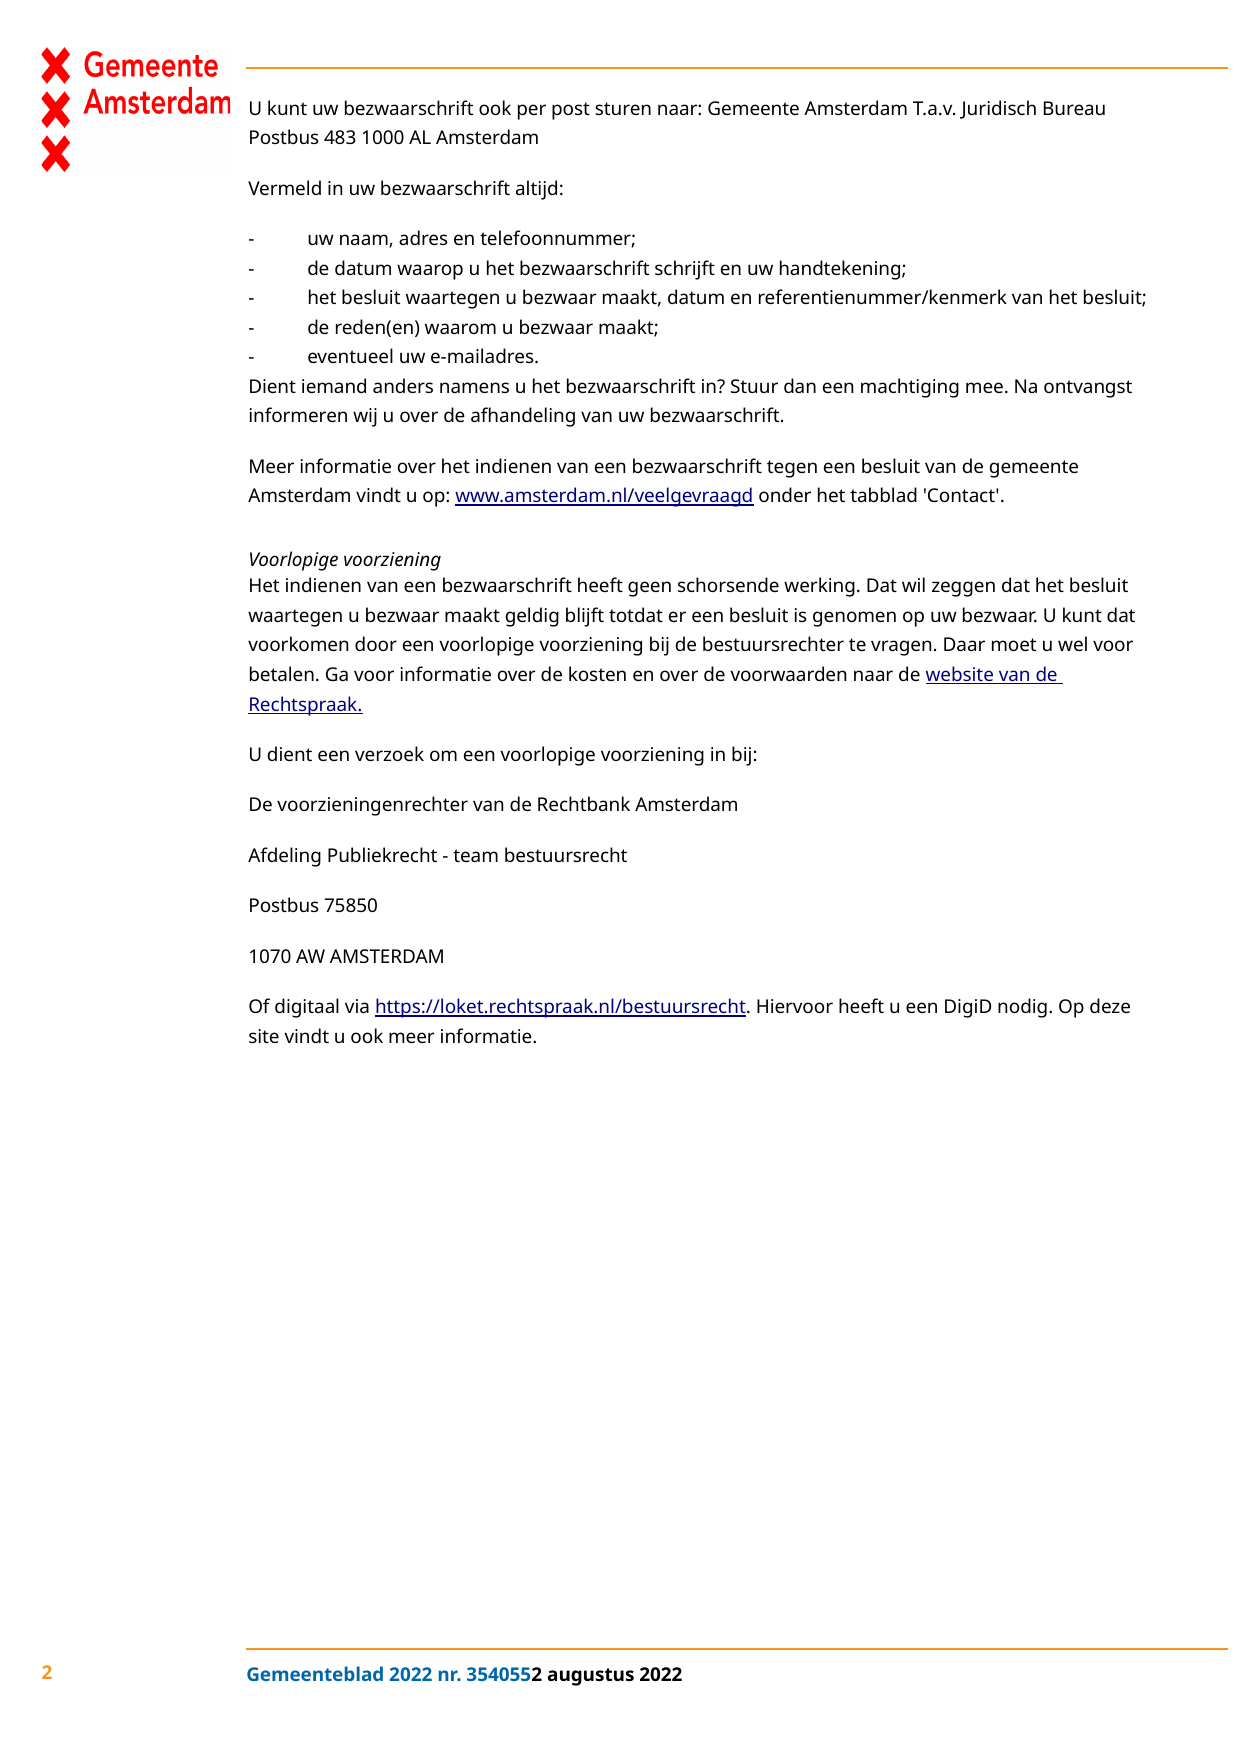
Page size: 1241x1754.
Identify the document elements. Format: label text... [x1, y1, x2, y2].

picture [41, 47, 231, 172]
list het besluit waartegen u bezwaar maakt, datum en referentienummer/kenmerk van het besluit; [248, 284, 1152, 310]
text U kunt uw bezwaarschrift ook per post sturen naar: Gemeente Amsterdam T.a.v. Juridisch Bureau Postbus 483 1000 AL Amsterdam [248, 95, 1152, 150]
text Voorlopige voorziening [248, 547, 1152, 572]
text Meer informatie over het indienen van een bezwaarschrift tegen een besluit van de gemeente Amsterdam vindt u op: www.amsterdam.nl/veelgevraagd onder het tabblad 'Contact'. [248, 453, 1152, 508]
text Vermeld in uw bezwaarschrift altijd: [248, 175, 1152, 201]
list de datum waarop u het bezwaarschrift schrijft en uw handtekening; [248, 255, 1152, 281]
list uw naam, adres en telefoonnummer; [248, 225, 1152, 251]
text Het indienen van een bezwaarschrift heeft geen schorsende werking. Dat wil zeggen dat het besluit waartegen u bezwaar maakt geldig blijft totdat er een besluit is genomen op uw bezwaar. U kunt dat voorkomen door een voorlopige voorziening bij de bestuursrechter te vragen. Daar moet u wel voor betalen. Ga voor informatie over de kosten en over de voorwaarden naar de website van de Rechtspraak. [248, 572, 1152, 716]
list eventueel uw e-mailadres. [248, 343, 1152, 369]
text Postbus 75850 [248, 892, 1152, 918]
text De voorzieningenrechter van de Rechtbank Amsterdam [248, 792, 1152, 817]
list de reden(en) waarom u bezwaar maakt; [248, 314, 1152, 340]
text Afdeling Publiekrecht - team bestuursrecht [248, 842, 1152, 868]
text Of digitaal via https://loket.rechtspraak.nl/bestuursrecht. Hiervoor heeft u een DigiD nodig. Op deze site vindt u ook meer informatie. [248, 993, 1152, 1048]
text U dient een verzoek om een voorlopige voorziening in bij: [248, 741, 1152, 767]
text 1070 AW AMSTERDAM [248, 943, 1152, 968]
text Dient iemand anders namens u het bezwaarschrift in? Stuur dan een machtiging mee. Na ontvangst informeren wij u over de afhandeling van uw bezwaarschrift. [248, 373, 1152, 428]
